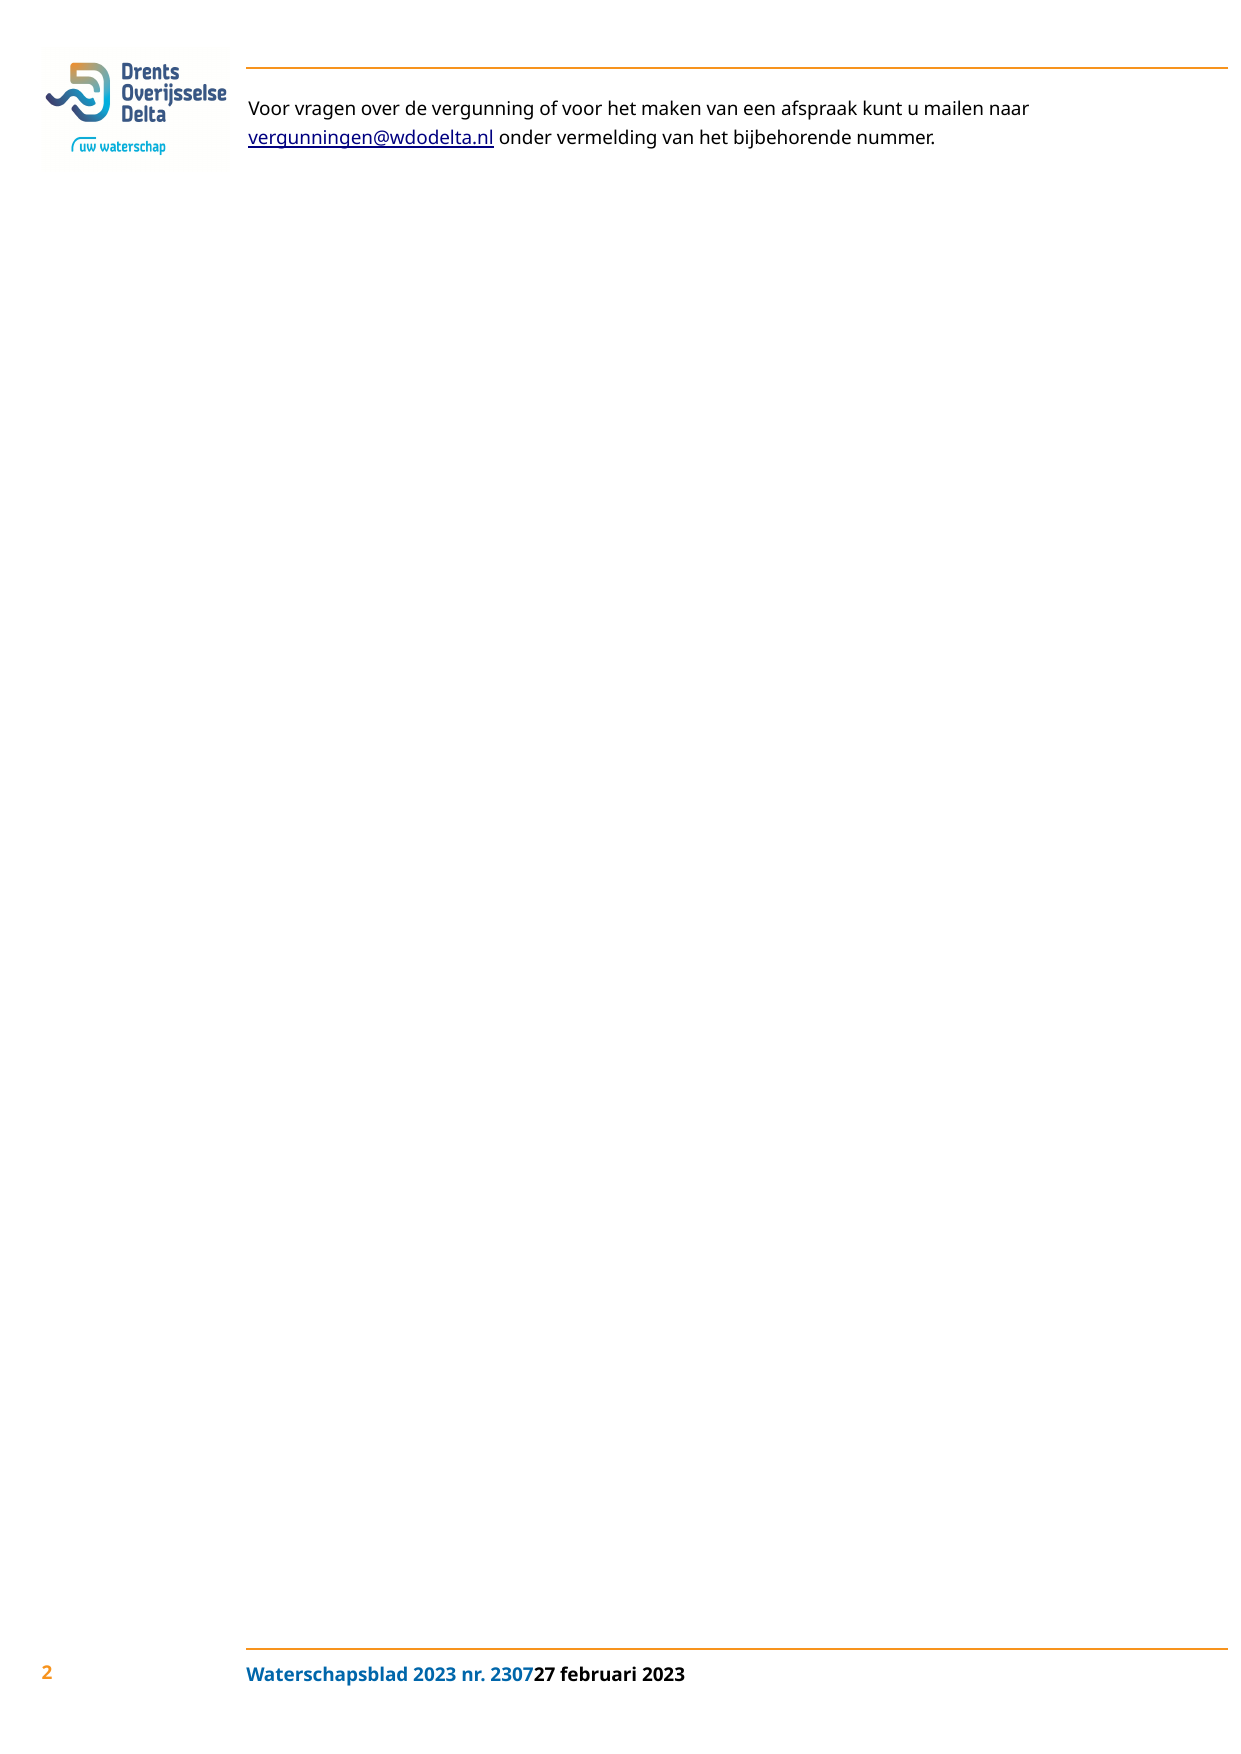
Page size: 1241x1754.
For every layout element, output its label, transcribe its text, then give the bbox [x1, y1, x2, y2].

picture [41, 47, 231, 172]
text Voor vragen over de vergunning of voor het maken van een afspraak kunt u mailen naar vergunningen@wdodelta.nl onder vermelding van het bijbehorende nummer. [248, 95, 1152, 150]
